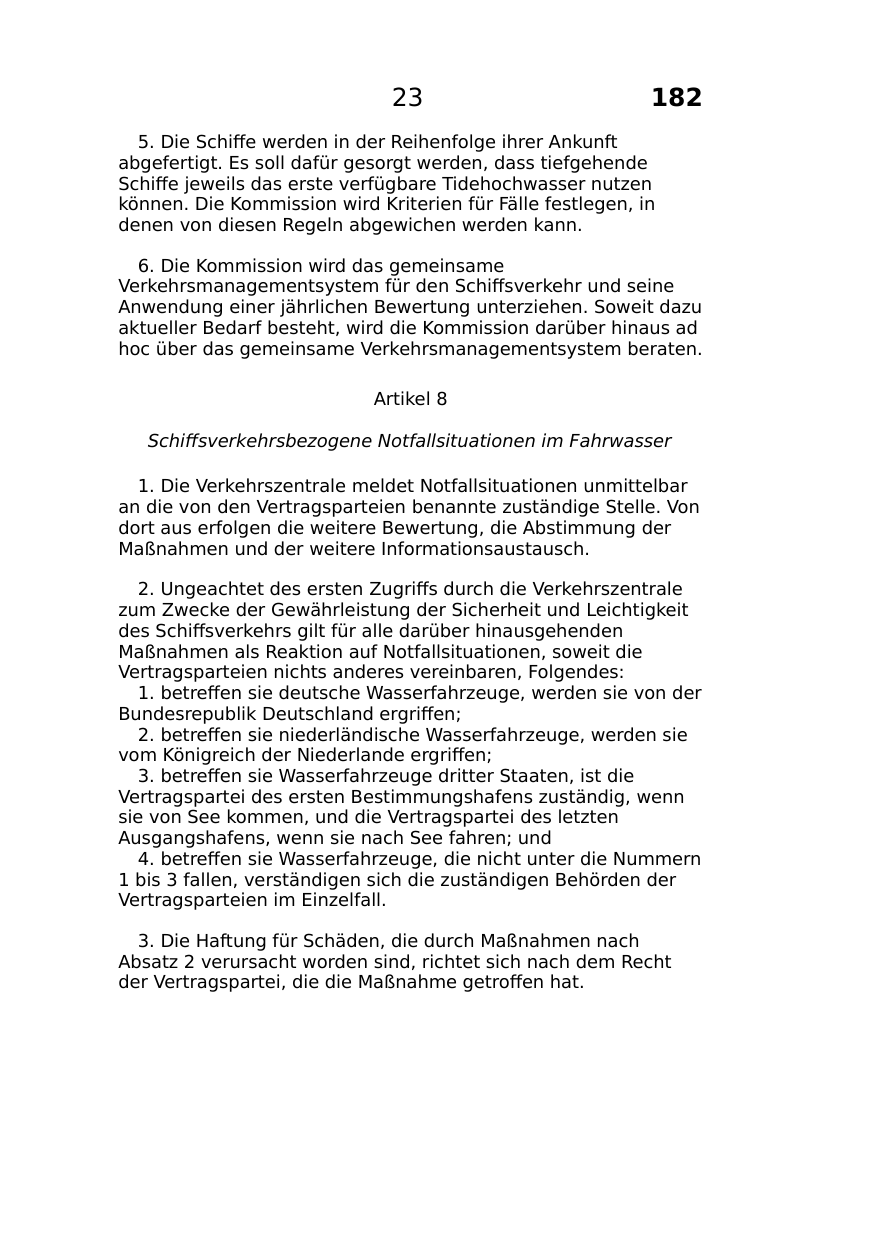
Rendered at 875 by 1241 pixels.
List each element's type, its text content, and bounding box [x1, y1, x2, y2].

subtitle Artikel 8 Schiffsverkehrsbezogene Notfallsituationen im Fahrwasser [118, 389, 703, 451]
subtitle 5. Die Schiffe werden in der Reihenfolge ihrer Ankunft abgefertigt. Es soll dafür gesorgt werden, dass tiefgehende Schiffe jeweils das erste verfügbare Tidehochwasser nutzen können. Die Kommission wird Kriterien für Fälle festlegen, in denen von diesen Regeln abgewichen werden kann. [118, 132, 703, 236]
subtitle 1. betreffen sie deutsche Wasserfahrzeuge, werden sie von der Bundesrepublik Deutschland ergriffen; [118, 683, 703, 724]
subtitle 2. betreffen sie niederländische Wasserfahrzeuge, werden sie vom Königreich der Niederlande ergriffen; [118, 724, 703, 766]
subtitle 2. Ungeachtet des ersten Zugriffs durch die Verkehrszentrale zum Zwecke der Gewährleistung der Sicherheit und Leichtigkeit des Schiffsverkehrs gilt für alle darüber hinausgehenden Maßnahmen als Reaktion auf Notfallsituationen, soweit die Vertragsparteien nichts anderes vereinbaren, Folgendes: [118, 579, 703, 683]
subtitle 1. Die Verkehrszentrale meldet Notfallsituationen unmittelbar an die von den Vertragsparteien benannte zuständige Stelle. Von dort aus erfolgen die weitere Bewertung, die Abstimmung der Maßnahmen und der weitere Informationsaustausch. [118, 476, 703, 559]
subtitle 6. Die Kommission wird das gemeinsame Verkehrsmanagementsystem für den Schiffsverkehr und seine Anwendung einer jährlichen Bewertung unterziehen. Soweit dazu aktueller Bedarf besteht, wird die Kommission darüber hinaus ad hoc über das gemeinsame Verkehrsmanagementsystem beraten. [118, 256, 703, 359]
subtitle 3. Die Haftung für Schäden, die durch Maßnahmen nach Absatz 2 verursacht worden sind, richtet sich nach dem Recht der Vertragspartei, die die Maßnahme getroffen hat. [118, 931, 703, 993]
subtitle 3. betreffen sie Wasserfahrzeuge dritter Staaten, ist die Vertragspartei des ersten Bestimmungshafens zuständig, wenn sie von See kommen, und die Vertragspartei des letzten Ausgangshafens, wenn sie nach See fahren; und [118, 766, 703, 849]
subtitle 4. betreffen sie Wasserfahrzeuge, die nicht unter die Nummern 1 bis 3 fallen, verständigen sich die zuständigen Behörden der Vertragsparteien im Einzelfall. [118, 849, 703, 911]
